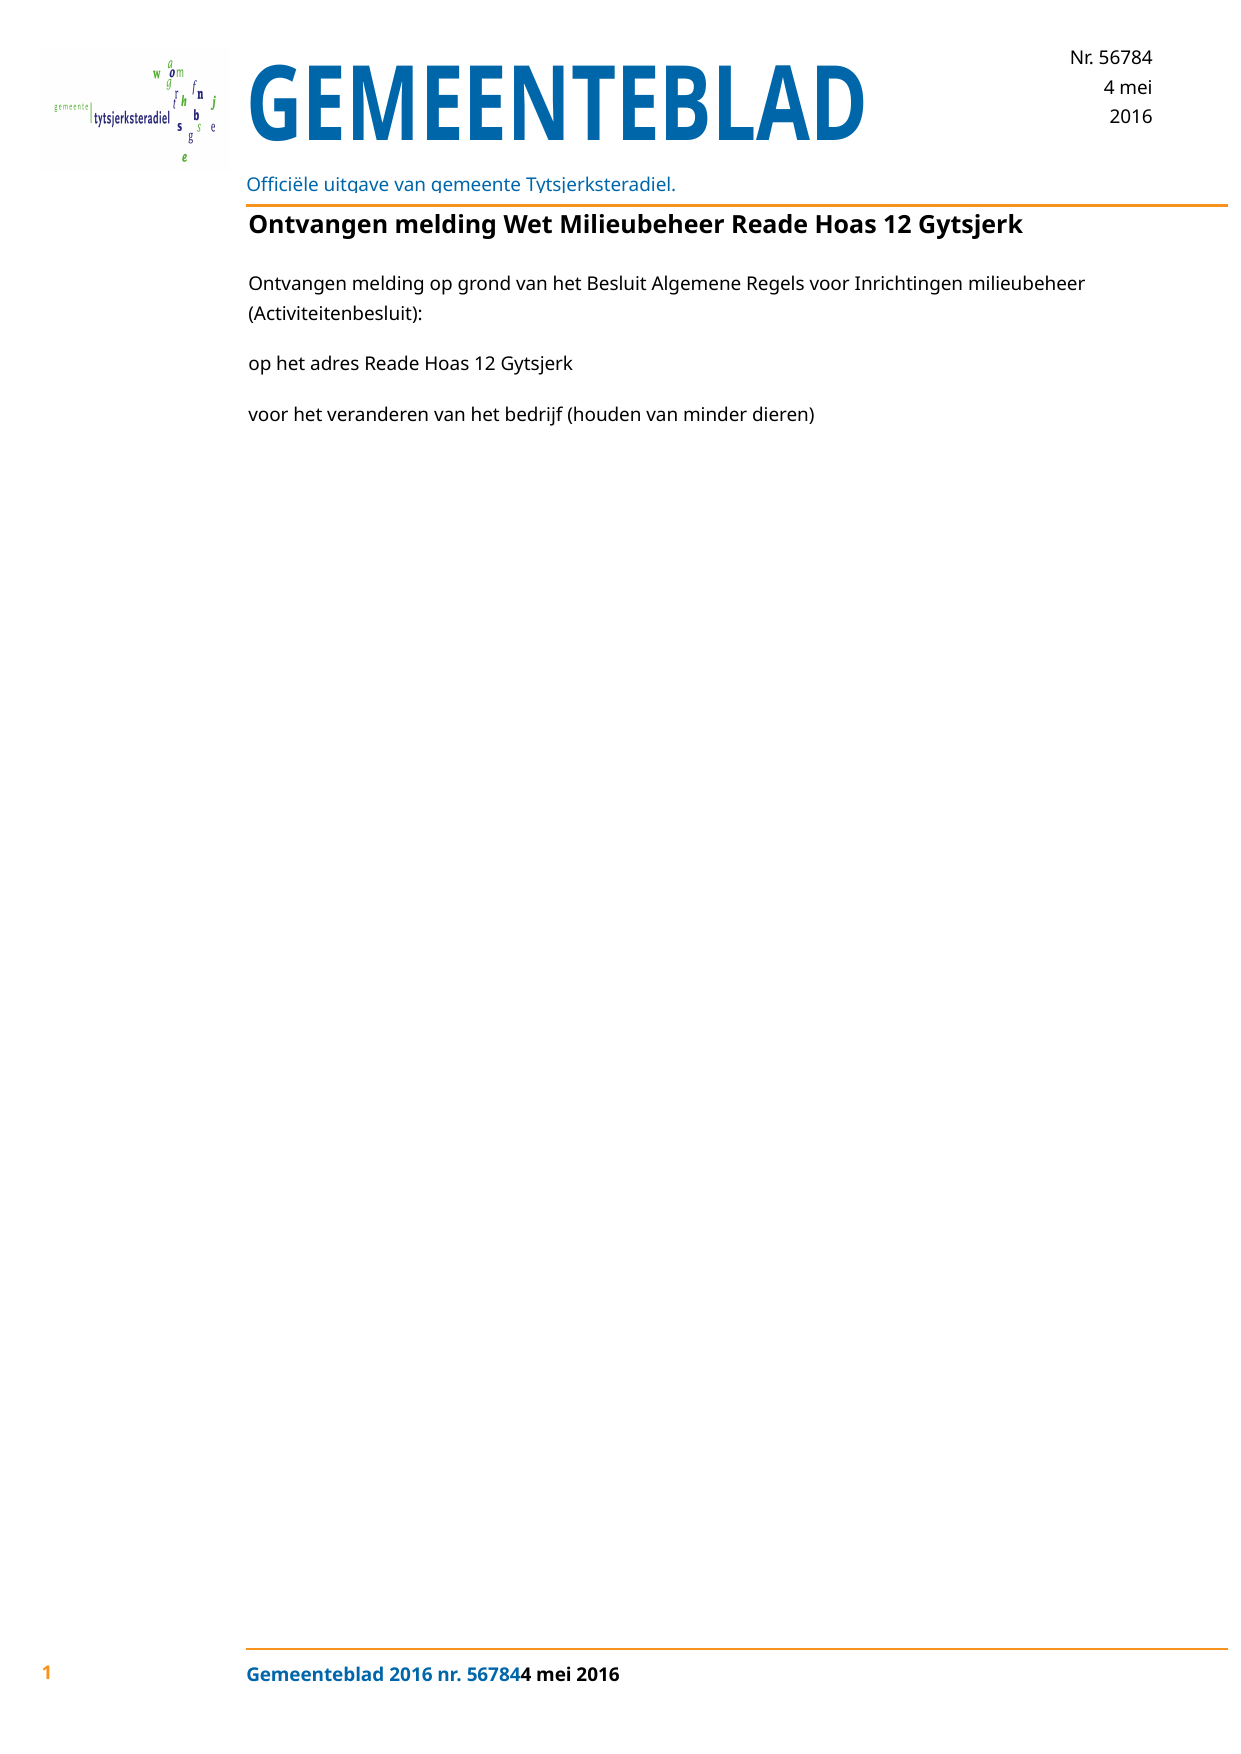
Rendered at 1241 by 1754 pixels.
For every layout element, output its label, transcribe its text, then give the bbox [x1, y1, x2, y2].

text Ontvangen melding op grond van het Besluit Algemene Regels voor Inrichtingen milieubeheer (Activiteitenbesluit): [248, 270, 1152, 326]
text Ontvangen melding Wet Milieubeheer Reade Hoas 12 Gytsjerk [248, 207, 1152, 241]
text op het adres Reade Hoas 12 Gytsjerk [248, 350, 1152, 376]
picture [41, 47, 231, 172]
text voor het veranderen van het bedrijf (houden van minder dieren) [248, 401, 1152, 426]
